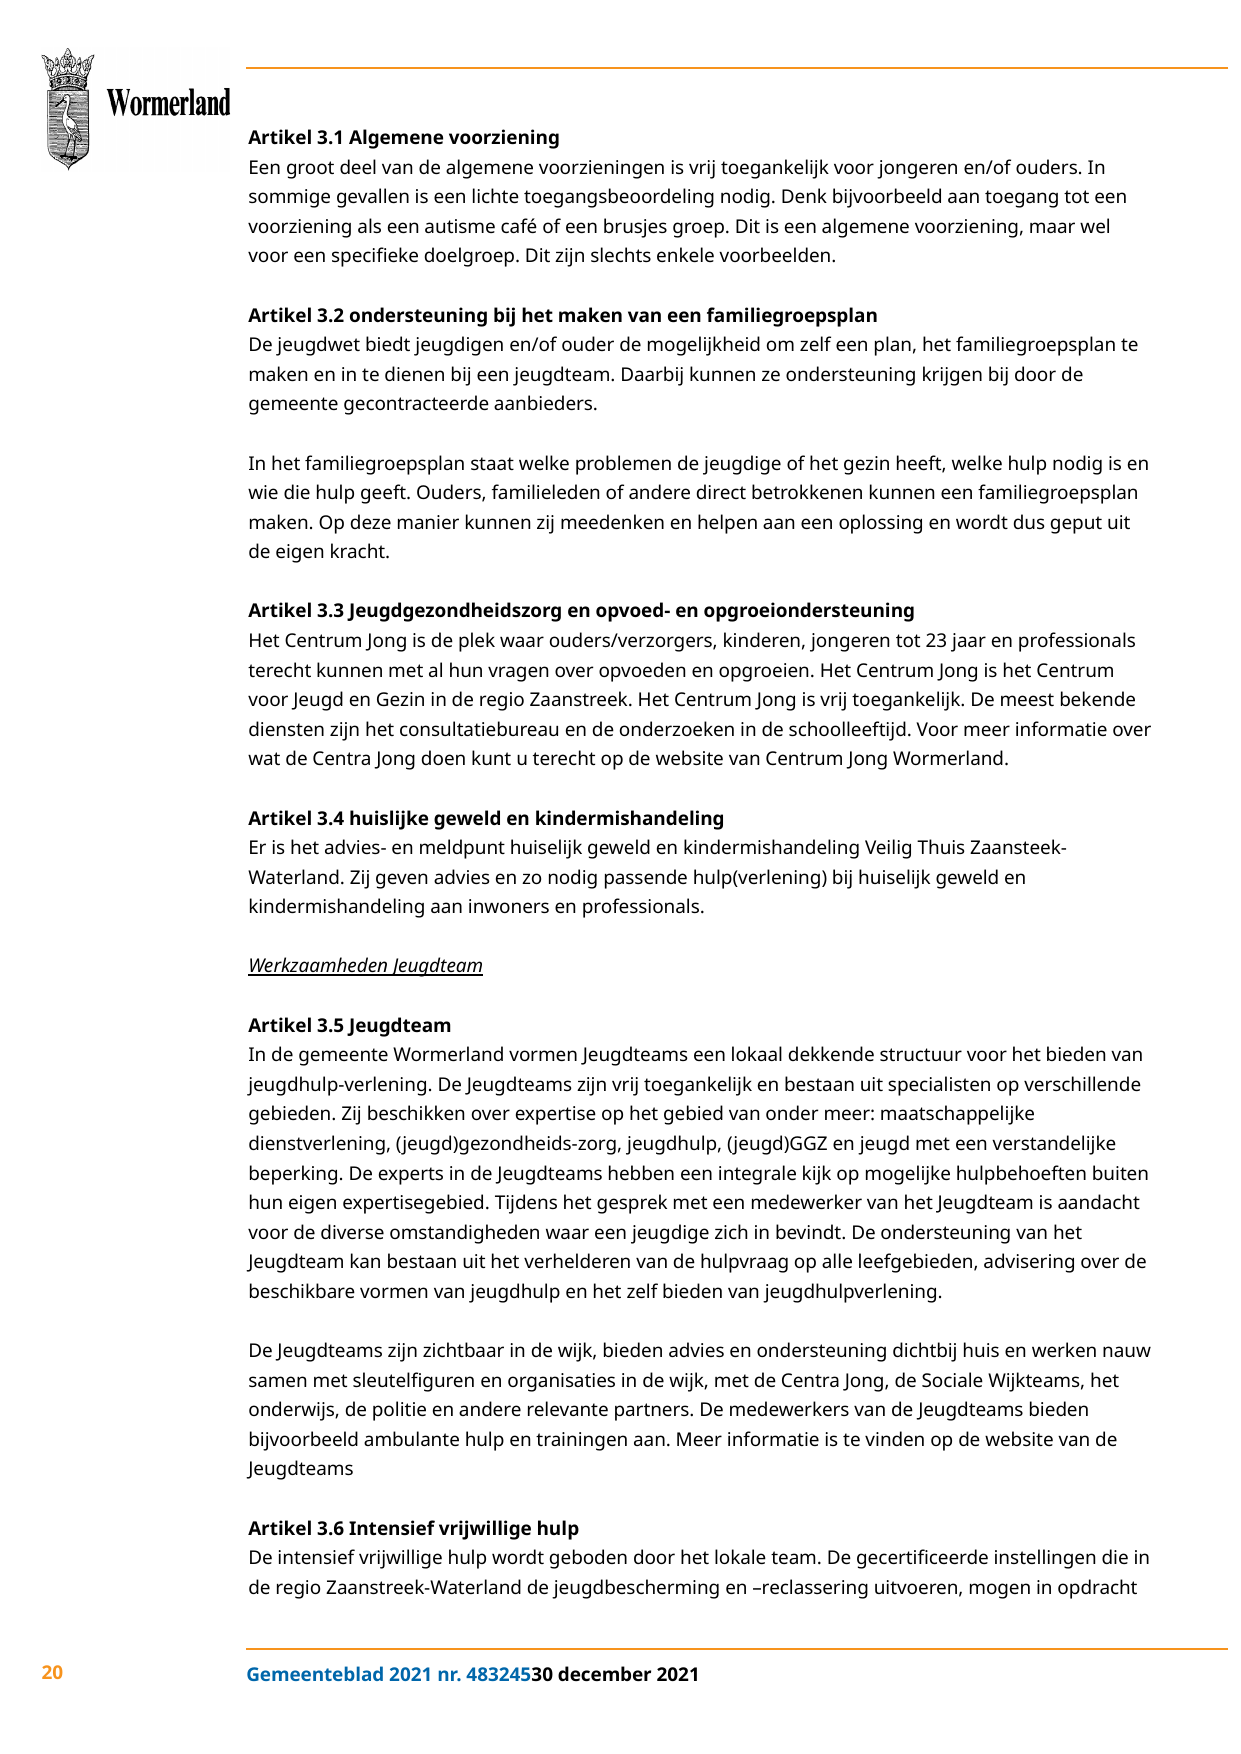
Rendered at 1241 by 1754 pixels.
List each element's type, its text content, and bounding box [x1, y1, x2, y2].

text De intensief vrijwillige hulp wordt geboden door het lokale team. De gecertificeerde instellingen die in de regio Zaanstreek-Waterland de jeugdbescherming en –reclassering uitvoeren, mogen in opdracht [248, 1544, 1152, 1600]
text Werkzaamheden Jeugdteam [248, 953, 1152, 978]
text Artikel 3.6 Intensief vrijwillige hulp [248, 1515, 1152, 1541]
text Artikel 3.4 huislijke geweld en kindermishandeling [248, 805, 1152, 831]
text Het Centrum Jong is de plek waar ouders/verzorgers, kinderen, jongeren tot 23 jaar en professionals terecht kunnen met al hun vragen over opvoeden en opgroeien. Het Centrum Jong is het Centrum voor Jeugd en Gezin in de regio Zaanstreek. Het Centrum Jong is vrij toegankelijk. De meest bekende diensten zijn het consultatiebureau en de onderzoeken in de schoolleeftijd. Voor meer informatie over wat de Centra Jong doen kunt u terecht op de website van Centrum Jong Wormerland. [248, 627, 1152, 771]
text In de gemeente Wormerland vormen Jeugdteams een lokaal dekkende structuur voor het bieden van jeugdhulp-verlening. De Jeugdteams zijn vrij toegankelijk en bestaan uit specialisten op verschillende gebieden. Zij beschikken over expertise op het gebied van onder meer: maatschappelijke dienstverlening, (jeugd)gezondheids-zorg, jeugdhulp, (jeugd)GGZ en jeugd met een verstandelijke beperking. De experts in de Jeugdteams hebben een integrale kijk op mogelijke hulpbehoeften buiten hun eigen expertisegebied. Tijdens het gesprek met een medewerker van het Jeugdteam is aandacht voor de diverse omstandigheden waar een jeugdige zich in bevindt. De ondersteuning van het Jeugdteam kan bestaan uit het verhelderen van de hulpvraag op alle leefgebieden, advisering over de beschikbare vormen van jeugdhulp en het zelf bieden van jeugdhulpverlening. [248, 1041, 1152, 1304]
text Er is het advies- en meldpunt huiselijk geweld en kindermishandeling Veilig Thuis Zaansteek-Waterland. Zij geven advies en zo nodig passende hulp(verlening) bij huiselijk geweld en kindermishandeling aan inwoners en professionals. [248, 834, 1152, 919]
picture [41, 47, 231, 172]
text In het familiegroepsplan staat welke problemen de jeugdige of het gezin heeft, welke hulp nodig is en wie die hulp geeft. Ouders, familieleden of andere direct betrokkenen kunnen een familiegroepsplan maken. Op deze manier kunnen zij meedenken en helpen aan een oplossing en wordt dus geput uit de eigen kracht. [248, 450, 1152, 564]
text Artikel 3.5 Jeugdteam [248, 1012, 1152, 1038]
text Artikel 3.3 Jeugdgezondheidszorg en opvoed- en opgroeiondersteuning [248, 598, 1152, 623]
text Artikel 3.1 Algemene voorziening [248, 124, 1152, 150]
text De Jeugdteams zijn zichtbaar in de wijk, bieden advies en ondersteuning dichtbij huis en werken nauw samen met sleutelfiguren en organisaties in de wijk, met de Centra Jong, de Sociale Wijkteams, het onderwijs, de politie en andere relevante partners. De medewerkers van de Jeugdteams bieden bijvoorbeeld ambulante hulp en trainingen aan. Meer informatie is te vinden op de website van de Jeugdteams [248, 1337, 1152, 1481]
text Artikel 3.2 ondersteuning bij het maken van een familiegroepsplan [248, 302, 1152, 328]
text De jeugdwet biedt jeugdigen en/of ouder de mogelijkheid om zelf een plan, het familiegroepsplan te maken en in te dienen bij een jeugdteam. Daarbij kunnen ze ondersteuning krijgen bij door de gemeente gecontracteerde aanbieders. [248, 331, 1152, 416]
text Een groot deel van de algemene voorzieningen is vrij toegankelijk voor jongeren en/of ouders. In sommige gevallen is een lichte toegangsbeoordeling nodig. Denk bijvoorbeeld aan toegang tot een voorziening als een autisme café of een brusjes groep. Dit is een algemene voorziening, maar wel voor een specifieke doelgroep. Dit zijn slechts enkele voorbeelden. [248, 154, 1152, 268]
